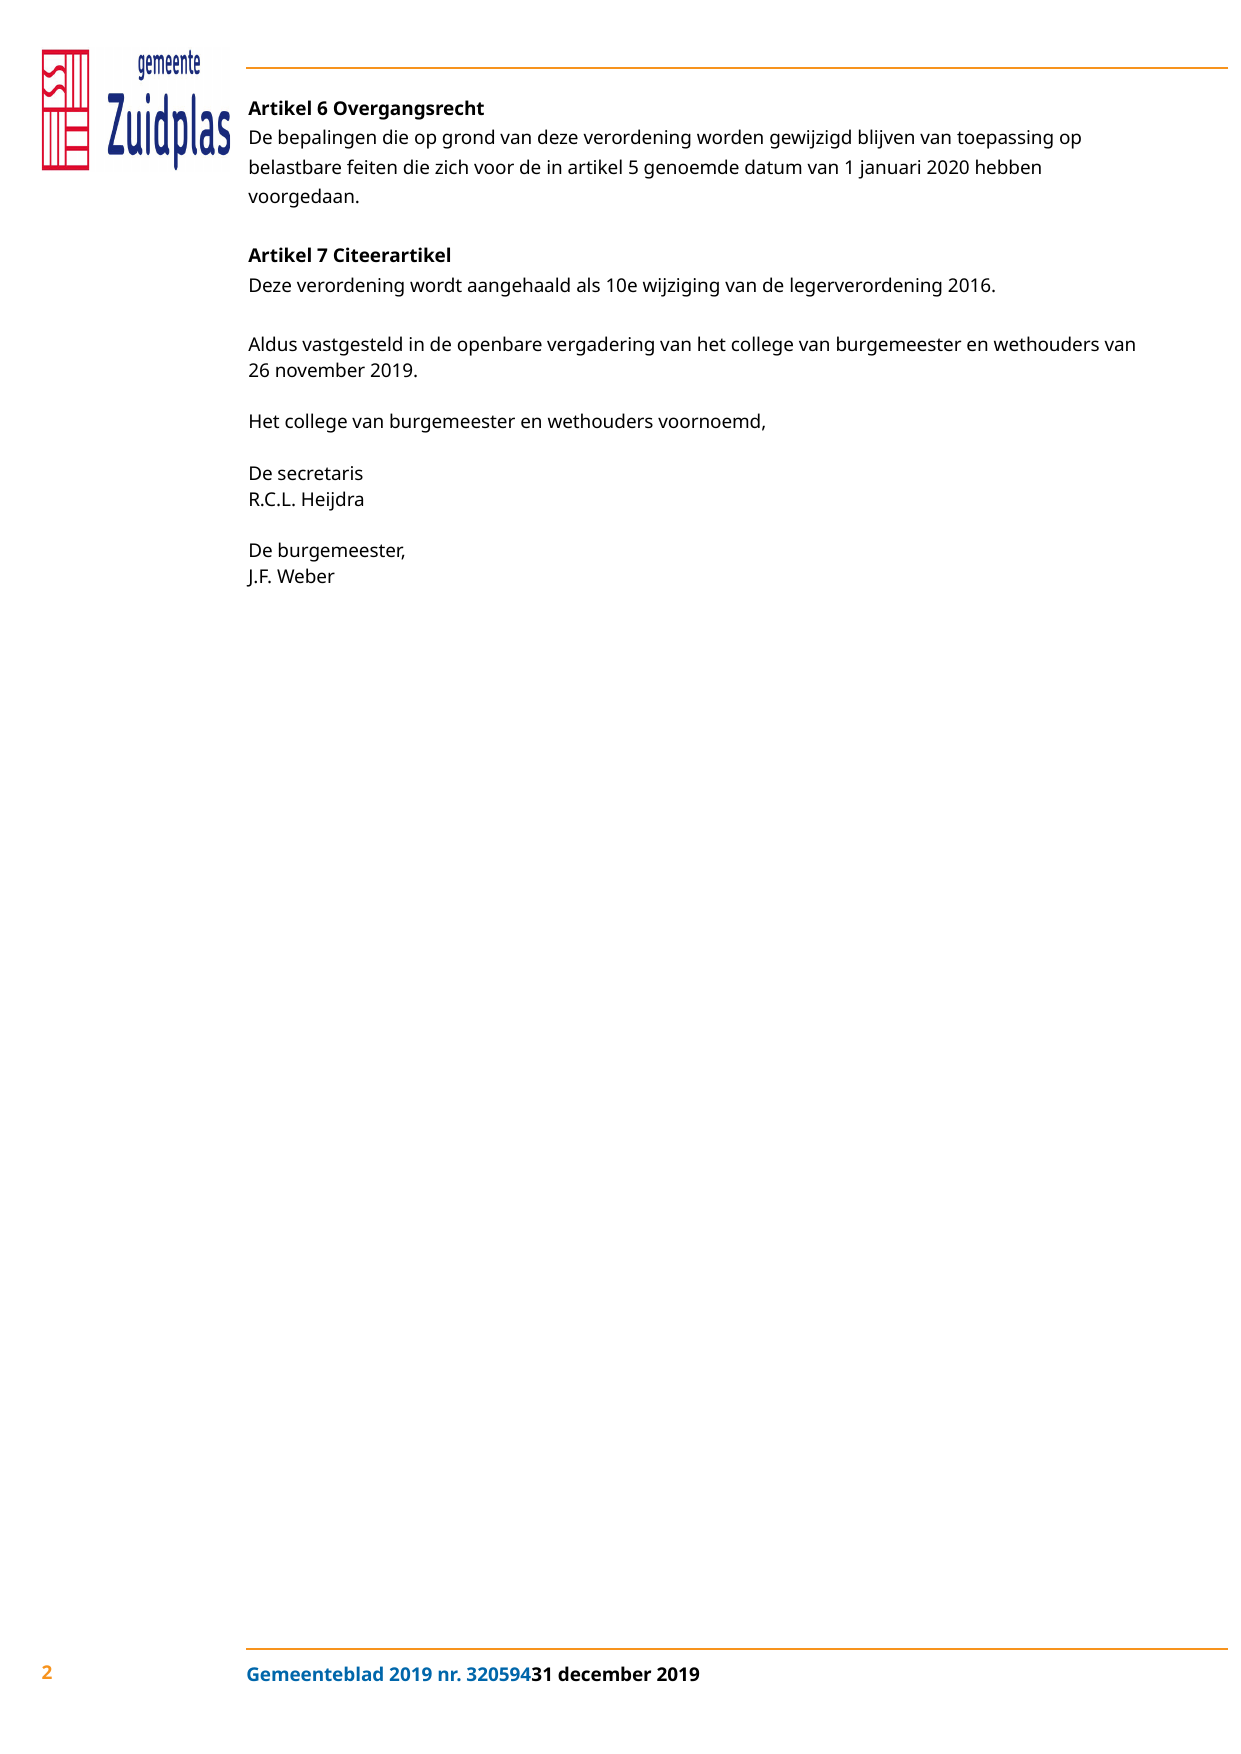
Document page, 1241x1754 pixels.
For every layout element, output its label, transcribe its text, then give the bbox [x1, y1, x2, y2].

text 26 november 2019. [248, 357, 1152, 383]
text J.F. Weber [248, 563, 1152, 589]
text Het college van burgemeester en wethouders voornoemd, [248, 409, 1152, 434]
text R.C.L. Heijdra [248, 486, 1152, 512]
text Artikel 7 Citeerartikel [248, 243, 1152, 268]
text De burgemeester, [248, 537, 1152, 563]
picture [41, 47, 231, 172]
text Artikel 6 Overgangsrecht [248, 95, 1152, 121]
text De secretaris [248, 460, 1152, 486]
text Deze verordening wordt aangehaald als 10e wijziging van de legerverordening 2016. [248, 272, 1152, 298]
text Aldus vastgesteld in de openbare vergadering van het college van burgemeester en wethouders van [248, 331, 1152, 357]
text De bepalingen die op grond van deze verordening worden gewijzigd blijven van toepassing op belastbare feiten die zich voor de in artikel 5 genoemde datum van 1 januari 2020 hebben voorgedaan. [248, 124, 1152, 209]
